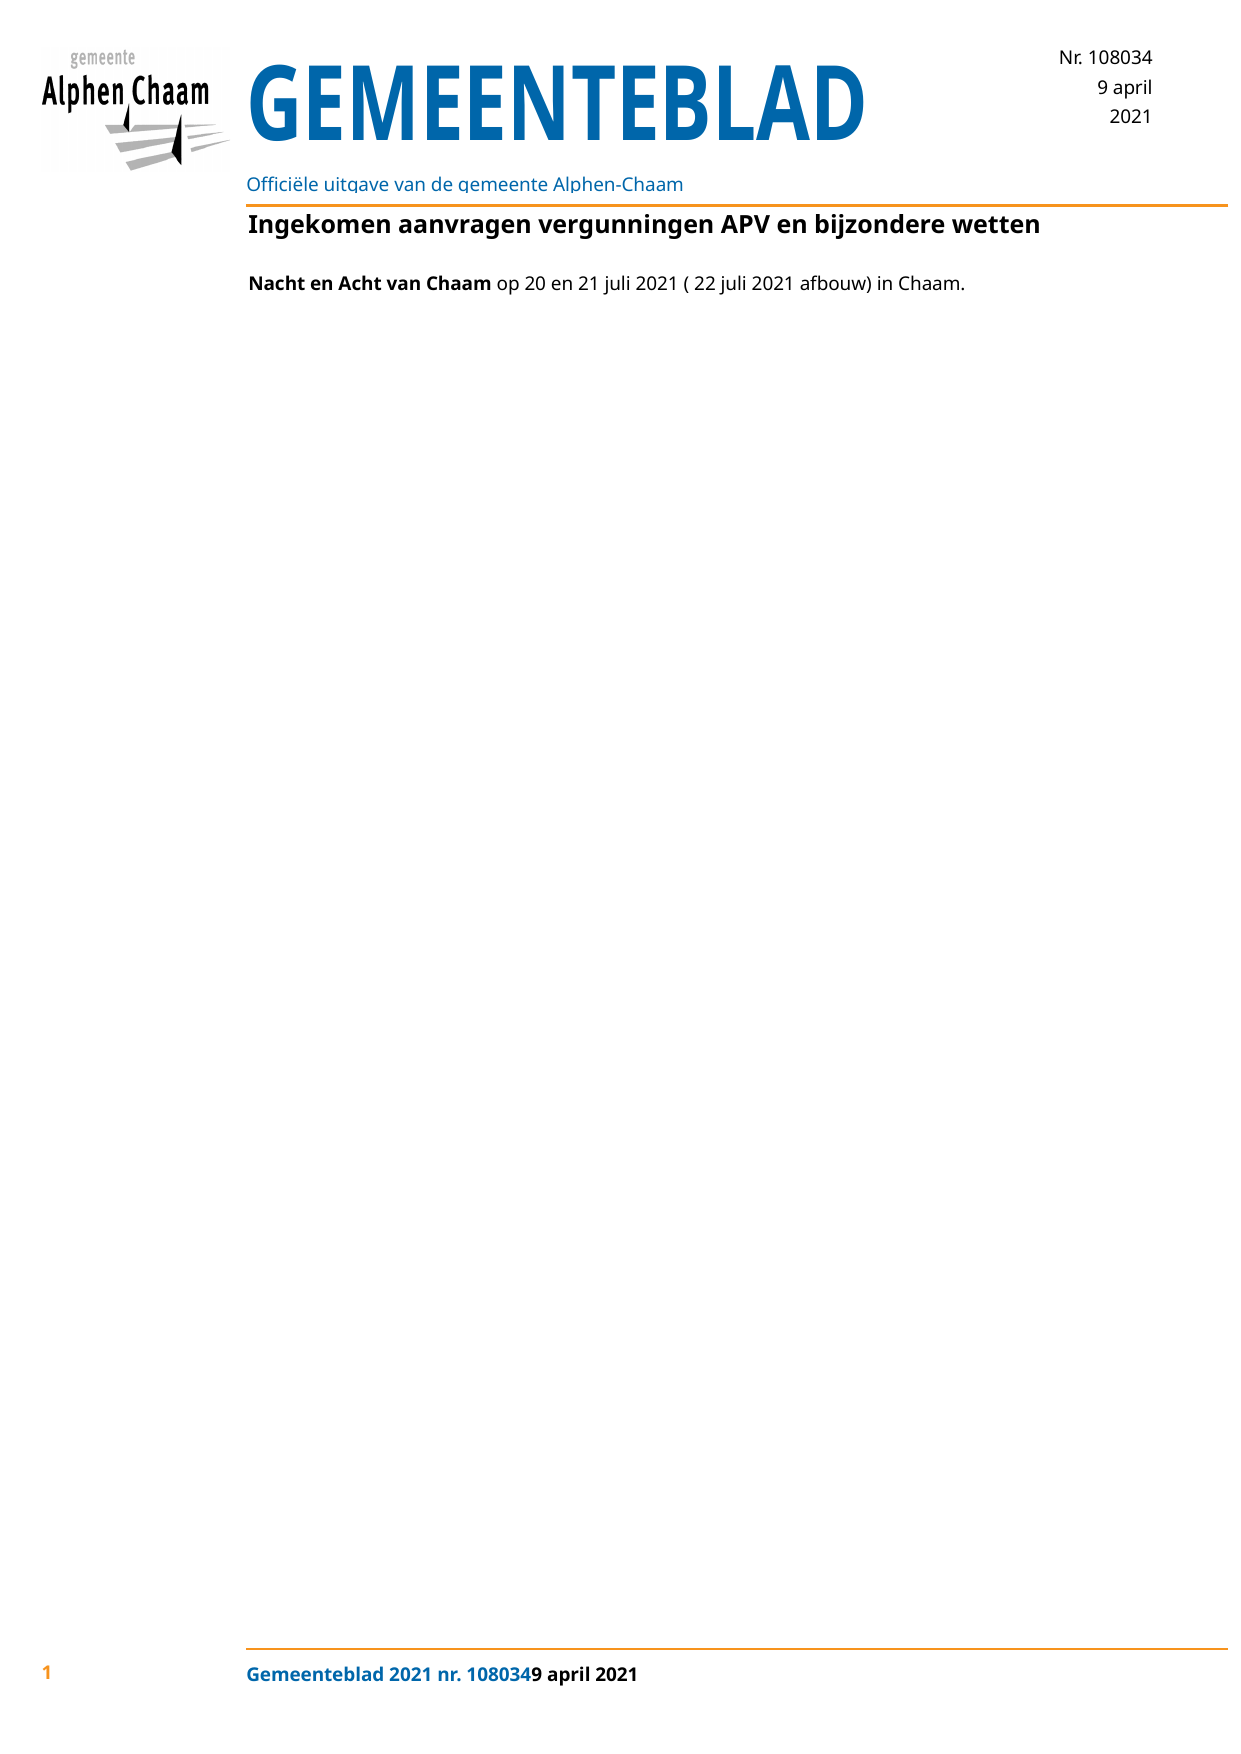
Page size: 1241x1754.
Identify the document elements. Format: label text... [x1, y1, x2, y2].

text Ingekomen aanvragen vergunningen APV en bijzondere wetten [248, 207, 1152, 241]
text Nacht en Acht van Chaam op 20 en 21 juli 2021 ( 22 juli 2021 afbouw) in Chaam. [248, 270, 1152, 296]
picture [41, 47, 231, 172]
